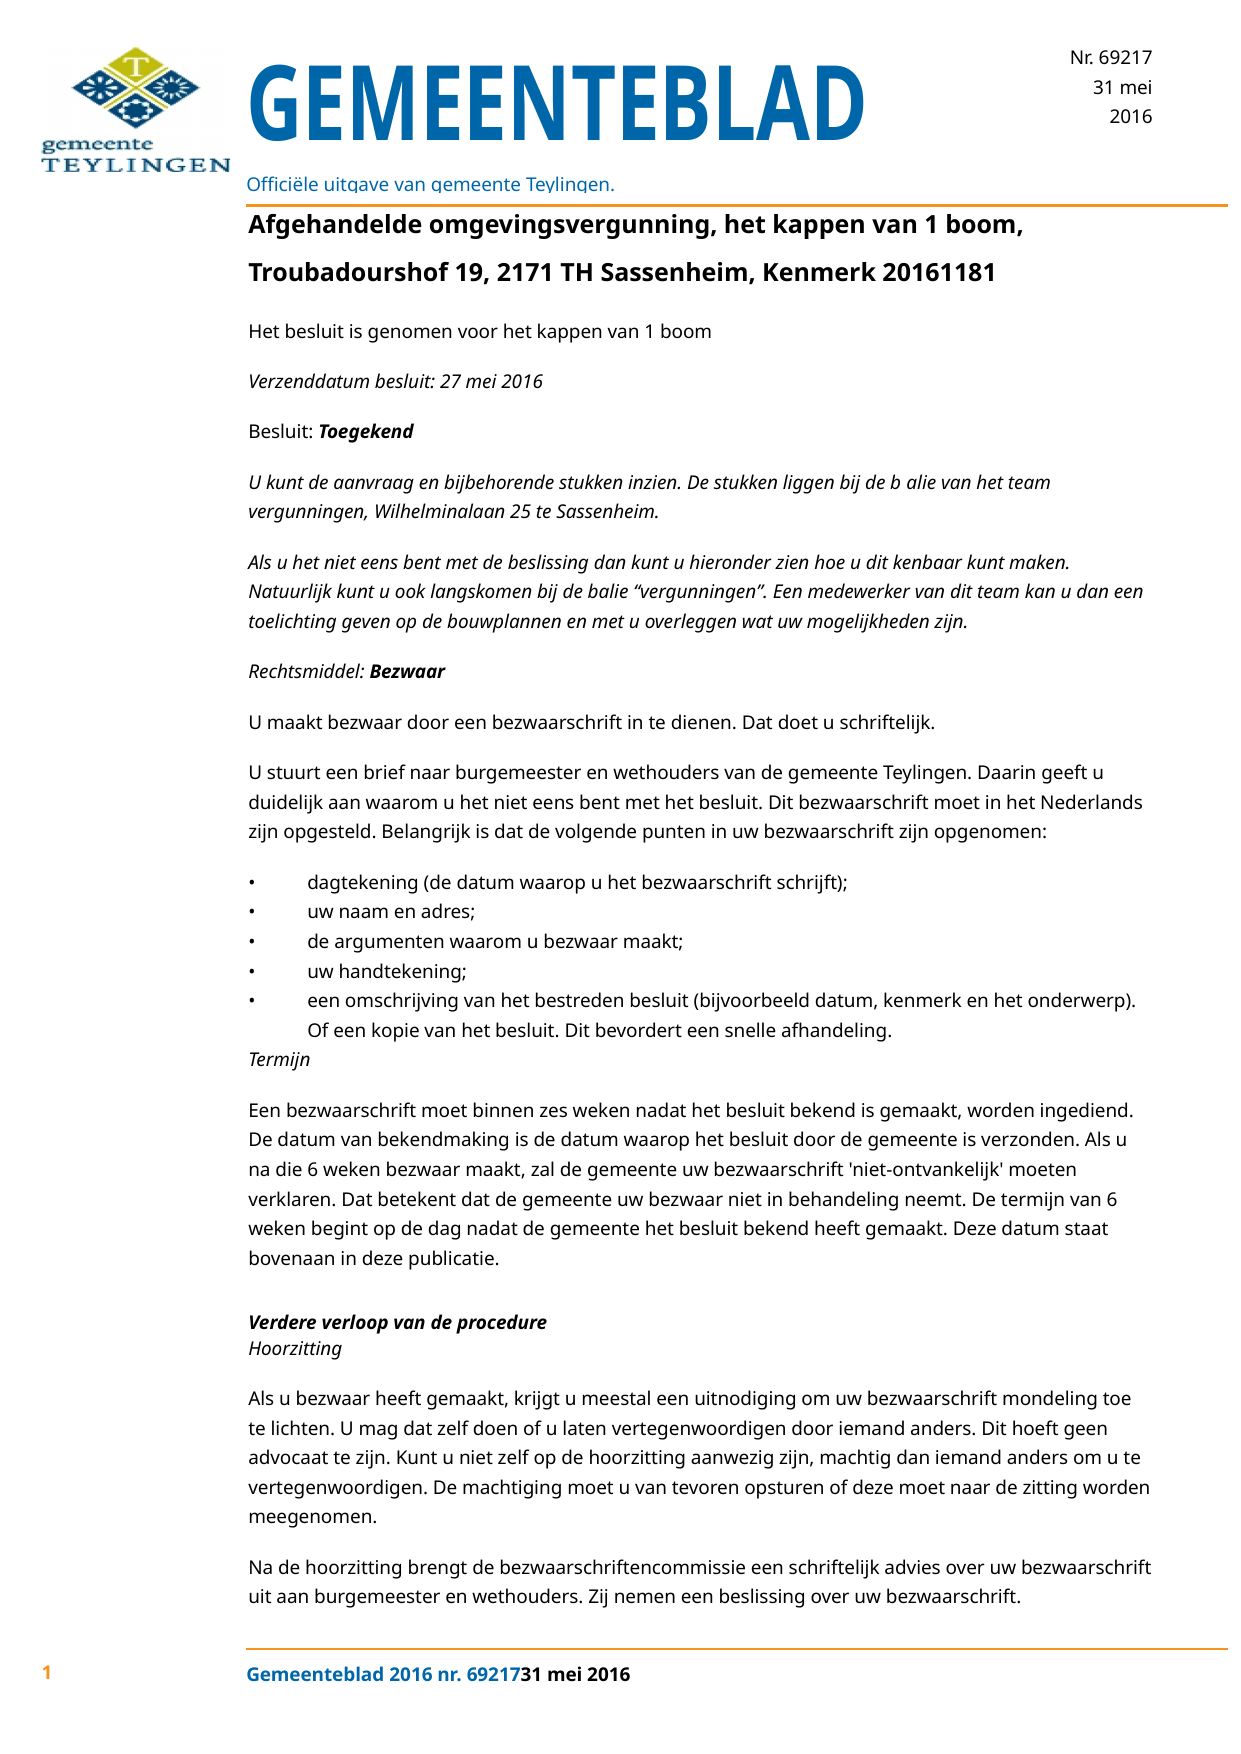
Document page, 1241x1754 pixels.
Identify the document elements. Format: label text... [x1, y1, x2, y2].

text Het besluit is genomen voor het kappen van 1 boom [248, 318, 1152, 344]
text U stuurt een brief naar burgemeester en wethouders van de gemeente Teylingen. Daarin geeft u duidelijk aan waarom u het niet eens bent met het besluit. Dit bezwaarschrift moet in het Nederlands zijn opgesteld. Belangrijk is dat de volgende punten in uw bezwaarschrift zijn opgenomen: [248, 759, 1152, 844]
list een omschrijving van het bestreden besluit (bijvoorbeeld datum, kenmerk en het onderwerp). Of een kopie van het besluit. Dit bevordert een snelle afhandeling. [248, 987, 1152, 1043]
list uw naam en adres; [248, 899, 1152, 924]
text Rechtsmiddel: Bezwaar [248, 659, 1152, 684]
text Na de hoorzitting brengt de bezwaarschriftencommissie een schriftelijk advies over uw bezwaarschrift uit aan burgemeester en wethouders. Zij nemen een beslissing over uw bezwaarschrift. [248, 1554, 1152, 1609]
text Besluit: Toegekend [248, 419, 1152, 444]
text Afgehandelde omgevingsvergunning, het kappen van 1 boom, Troubadourshof 19, 2171 TH Sassenheim, Kenmerk 20161181 [248, 207, 1152, 288]
list dagtekening (de datum waarop u het bezwaarschrift schrijft); [248, 869, 1152, 895]
text U kunt de aanvraag en bijbehorende stukken inzien. De stukken liggen bij de b alie van het team vergunningen, Wilhelminalaan 25 te Sassenheim. [248, 469, 1152, 524]
text Een bezwaarschrift moet binnen zes weken nadat het besluit bekend is gemaakt, worden ingediend. De datum van bekendmaking is de datum waarop het besluit door de gemeente is verzonden. Als u na die 6 weken bezwaar maakt, zal de gemeente uw bezwaarschrift 'niet-ontvankelijk' moeten verklaren. Dat betekent dat de gemeente uw bezwaar niet in behandeling neemt. De termijn van 6 weken begint op de dag nadat de gemeente het besluit bekend heeft gemaakt. Deze datum staat bovenaan in deze publicatie. [248, 1097, 1152, 1271]
picture [41, 47, 231, 172]
text Hoorzitting [248, 1335, 1152, 1360]
text U maakt bezwaar door een bezwaarschrift in te dienen. Dat doet u schriftelijk. [248, 709, 1152, 735]
text Verdere verloop van de procedure [248, 1309, 1152, 1335]
list uw handtekening; [248, 958, 1152, 984]
text Als u het niet eens bent met de beslissing dan kunt u hieronder zien hoe u dit kenbaar kunt maken. Natuurlijk kunt u ook langskomen bij de balie “vergunningen”. Een medewerker van dit team kan u dan een toelichting geven op de bouwplannen en met u overleggen wat uw mogelijkheden zijn. [248, 549, 1152, 634]
text Termijn [248, 1047, 1152, 1072]
text Verzenddatum besluit: 27 mei 2016 [248, 368, 1152, 394]
list de argumenten waarom u bezwaar maakt; [248, 928, 1152, 954]
text Als u bezwaar heeft gemaakt, krijgt u meestal een uitnodiging om uw bezwaarschrift mondeling toe te lichten. U mag dat zelf doen of u laten vertegenwoordigen door iemand anders. Dit hoeft geen advocaat te zijn. Kunt u niet zelf op de hoorzitting aanwezig zijn, machtig dan iemand anders om u te vertegenwoordigen. De machtiging moet u van tevoren opsturen of deze moet naar de zitting worden meegenomen. [248, 1385, 1152, 1529]
